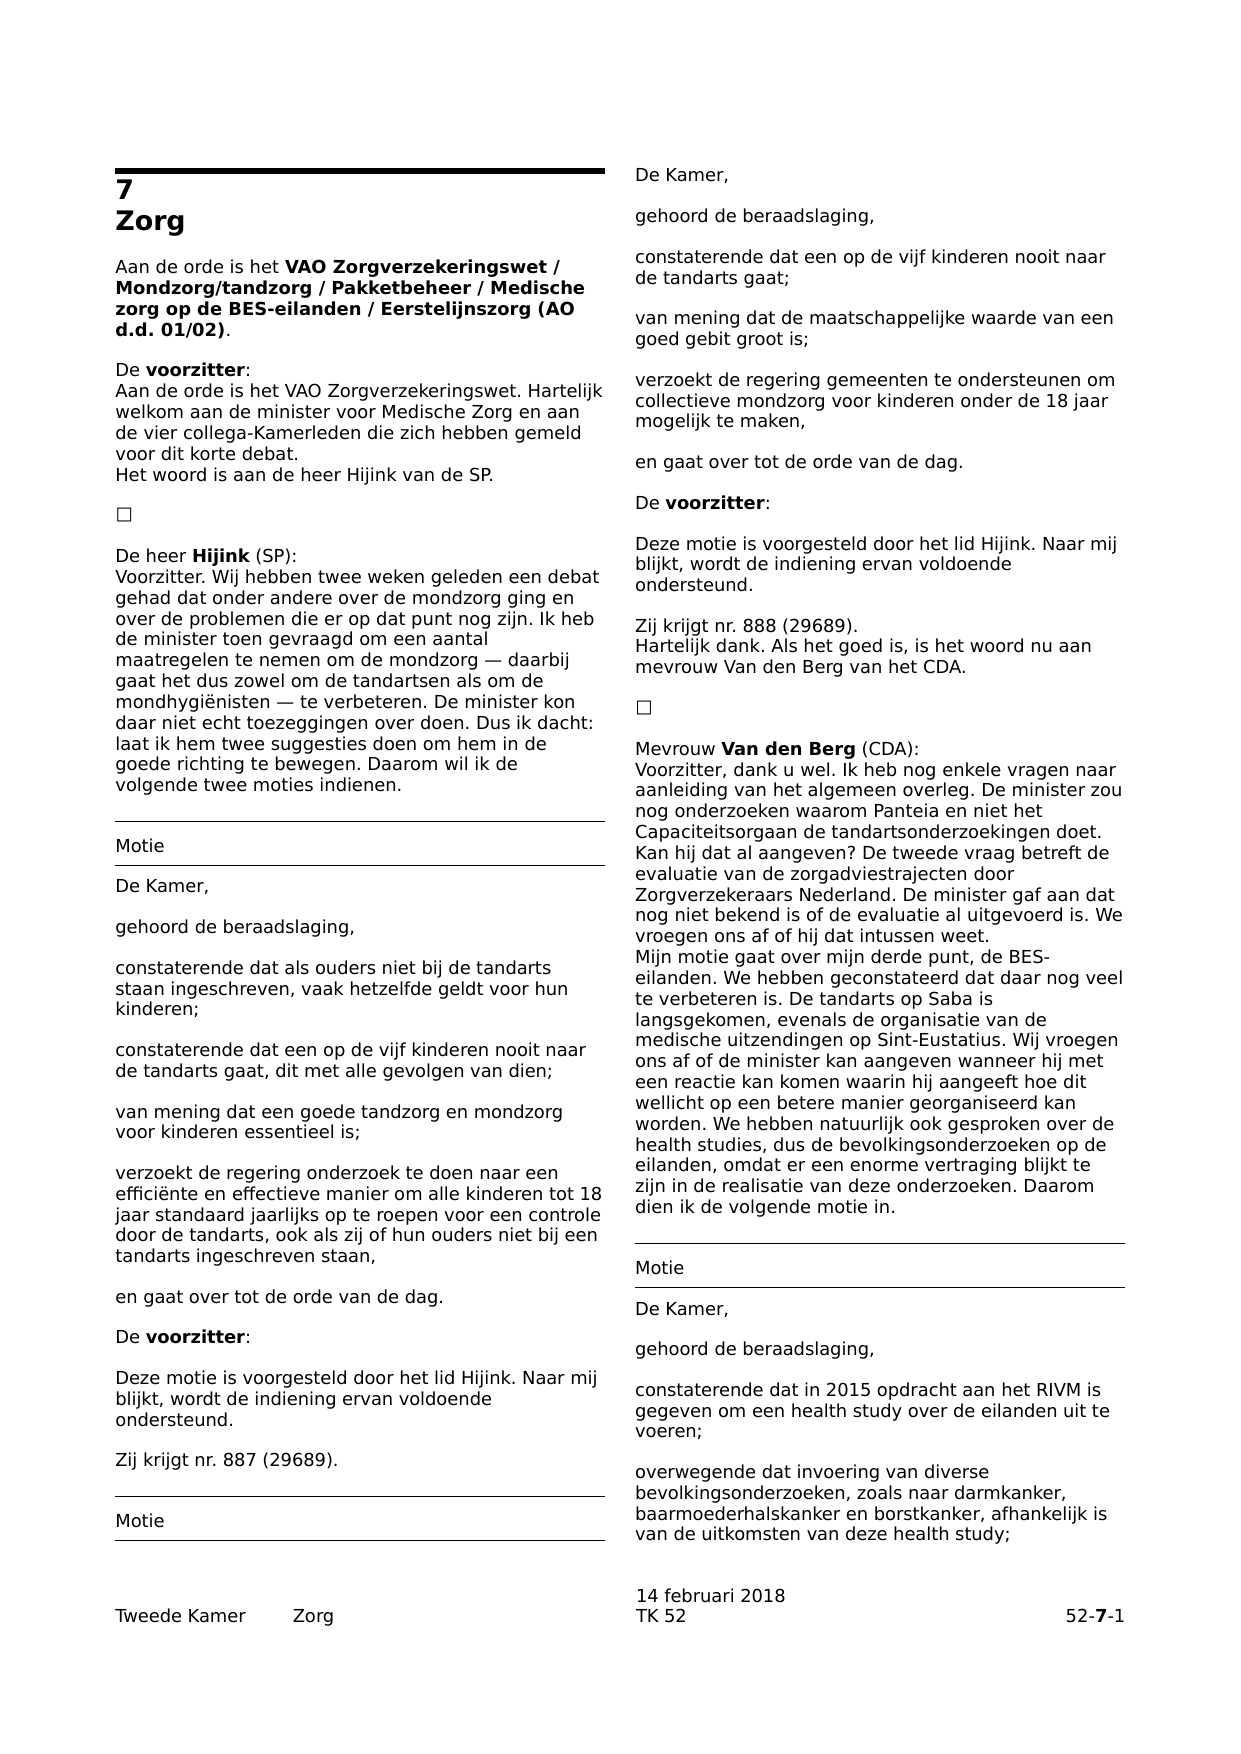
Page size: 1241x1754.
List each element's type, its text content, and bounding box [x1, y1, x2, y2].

text De Kamer, [115, 876, 605, 897]
text De Kamer, [635, 165, 1125, 186]
text gehoord de beraadslaging, [635, 206, 1125, 227]
text Zij krijgt nr. 888 (29689). [635, 616, 1125, 636]
text en gaat over tot de orde van de dag. [635, 452, 1125, 473]
text Motie [115, 1511, 605, 1532]
text van mening dat een goede tandzorg en mondzorg voor kinderen essentieel is; [115, 1101, 605, 1143]
text constaterende dat een op de vijf kinderen nooit naar de tandarts gaat, dit met alle gevolgen van dien; [115, 1040, 605, 1081]
text constaterende dat een op de vijf kinderen nooit naar de tandarts gaat; [635, 247, 1125, 288]
text De voorzitter: [635, 493, 1125, 513]
text constaterende dat in 2015 opdracht aan het RIVM is gegeven om een health study over de eilanden uit te voeren; [635, 1380, 1125, 1442]
text De voorzitter: [115, 1327, 605, 1348]
text overwegende dat invoering van diverse bevolkingsonderzoeken, zoals naar darmkanker, baarmoederhalskanker en borstkanker, afhankelijk is van de uitkomsten van deze health study; [635, 1462, 1125, 1545]
text Zij krijgt nr. 887 (29689). [115, 1450, 605, 1471]
text verzoekt de regering onderzoek te doen naar een efficiënte en effectieve manier om alle kinderen tot 18 jaar standaard jaarlijks op te roepen voor een controle door de tandarts, ook als zij of hun ouders niet bij een tandarts ingeschreven staan, [115, 1163, 605, 1267]
text ⬜ [115, 505, 605, 526]
text De heer Hijink (SP): [115, 546, 605, 567]
text verzoekt de regering gemeenten te ondersteunen om collectieve mondzorg voor kinderen onder de 18 jaar mogelijk te maken, [635, 370, 1125, 432]
title 7 Zorg [115, 174, 605, 237]
text ⬜ [635, 698, 1125, 719]
text Deze motie is voorgesteld door het lid Hijink. Naar mij blijkt, wordt de indiening ervan voldoende ondersteund. [635, 533, 1125, 596]
text De voorzitter: [115, 360, 605, 381]
text constaterende dat als ouders niet bij de tandarts staan ingeschreven, vaak hetzelfde geldt voor hun kinderen; [115, 958, 605, 1020]
text Motie [115, 836, 605, 856]
text Mijn motie gaat over mijn derde punt, de BES-eilanden. We hebben geconstateerd dat daar nog veel te verbeteren is. De tandarts op Saba is langsgekomen, evenals de organisatie van de medische uitzendingen op Sint-Eustatius. Wij vroegen ons af of de minister kan aangeven wanneer hij met een reactie kan komen waarin hij aangeeft hoe dit wellicht op een betere manier georganiseerd kan worden. We hebben natuurlijk ook gesproken over de health studies, dus de bevolkingsonderzoeken op de eilanden, omdat er een enorme vertraging blijkt te zijn in de realisatie van deze onderzoeken. Daarom dien ik de volgende motie in. [635, 947, 1125, 1218]
text van mening dat de maatschappelijke waarde van een goed gebit groot is; [635, 308, 1125, 350]
text Motie [635, 1258, 1125, 1278]
text Aan de orde is het VAO Zorgverzekeringswet. Hartelijk welkom aan de minister voor Medische Zorg en aan de vier collega-Kamerleden die zich hebben gemeld voor dit korte debat. [115, 381, 605, 464]
text Deze motie is voorgesteld door het lid Hijink. Naar mij blijkt, wordt de indiening ervan voldoende ondersteund. [115, 1368, 605, 1430]
text gehoord de beraadslaging, [115, 917, 605, 938]
text Aan de orde is het VAO Zorgverzekeringswet / Mondzorg/tandzorg / Pakketbeheer / Medische zorg op de BES-eilanden / Eerstelijnszorg (AO d.d. 01/02). [115, 257, 605, 340]
text Hartelijk dank. Als het goed is, is het woord nu aan mevrouw Van den Berg van het CDA. [635, 636, 1125, 678]
text Voorzitter, dank u wel. Ik heb nog enkele vragen naar aanleiding van het algemeen overleg. De minister zou nog onderzoeken waarom Panteia en niet het Capaciteitsorgaan de tandartsonderzoekingen doet. Kan hij dat al aangeven? De tweede vraag betreft de evaluatie van de zorgadviestrajecten door Zorgverzekeraars Nederland. De minister gaf aan dat nog niet bekend is of de evaluatie al uitgevoerd is. We vroegen ons af of hij dat intussen weet. [635, 759, 1125, 947]
text Voorzitter. Wij hebben twee weken geleden een debat gehad dat onder andere over de mondzorg ging en over de problemen die er op dat punt nog zijn. Ik heb de minister toen gevraagd om een aantal maatregelen te nemen om de mondzorg — daarbij gaat het dus zowel om de tandartsen als om de mondhygiënisten — te verbeteren. De minister kon daar niet echt toezeggingen over doen. Dus ik dacht: laat ik hem twee suggesties doen om hem in de goede richting te bewegen. Daarom wil ik de volgende twee moties indienen. [115, 567, 605, 796]
text gehoord de beraadslaging, [635, 1339, 1125, 1360]
text Het woord is aan de heer Hijink van de SP. [115, 464, 605, 485]
text Mevrouw Van den Berg (CDA): [635, 739, 1125, 759]
text en gaat over tot de orde van de dag. [115, 1287, 605, 1307]
text De Kamer, [635, 1298, 1125, 1319]
